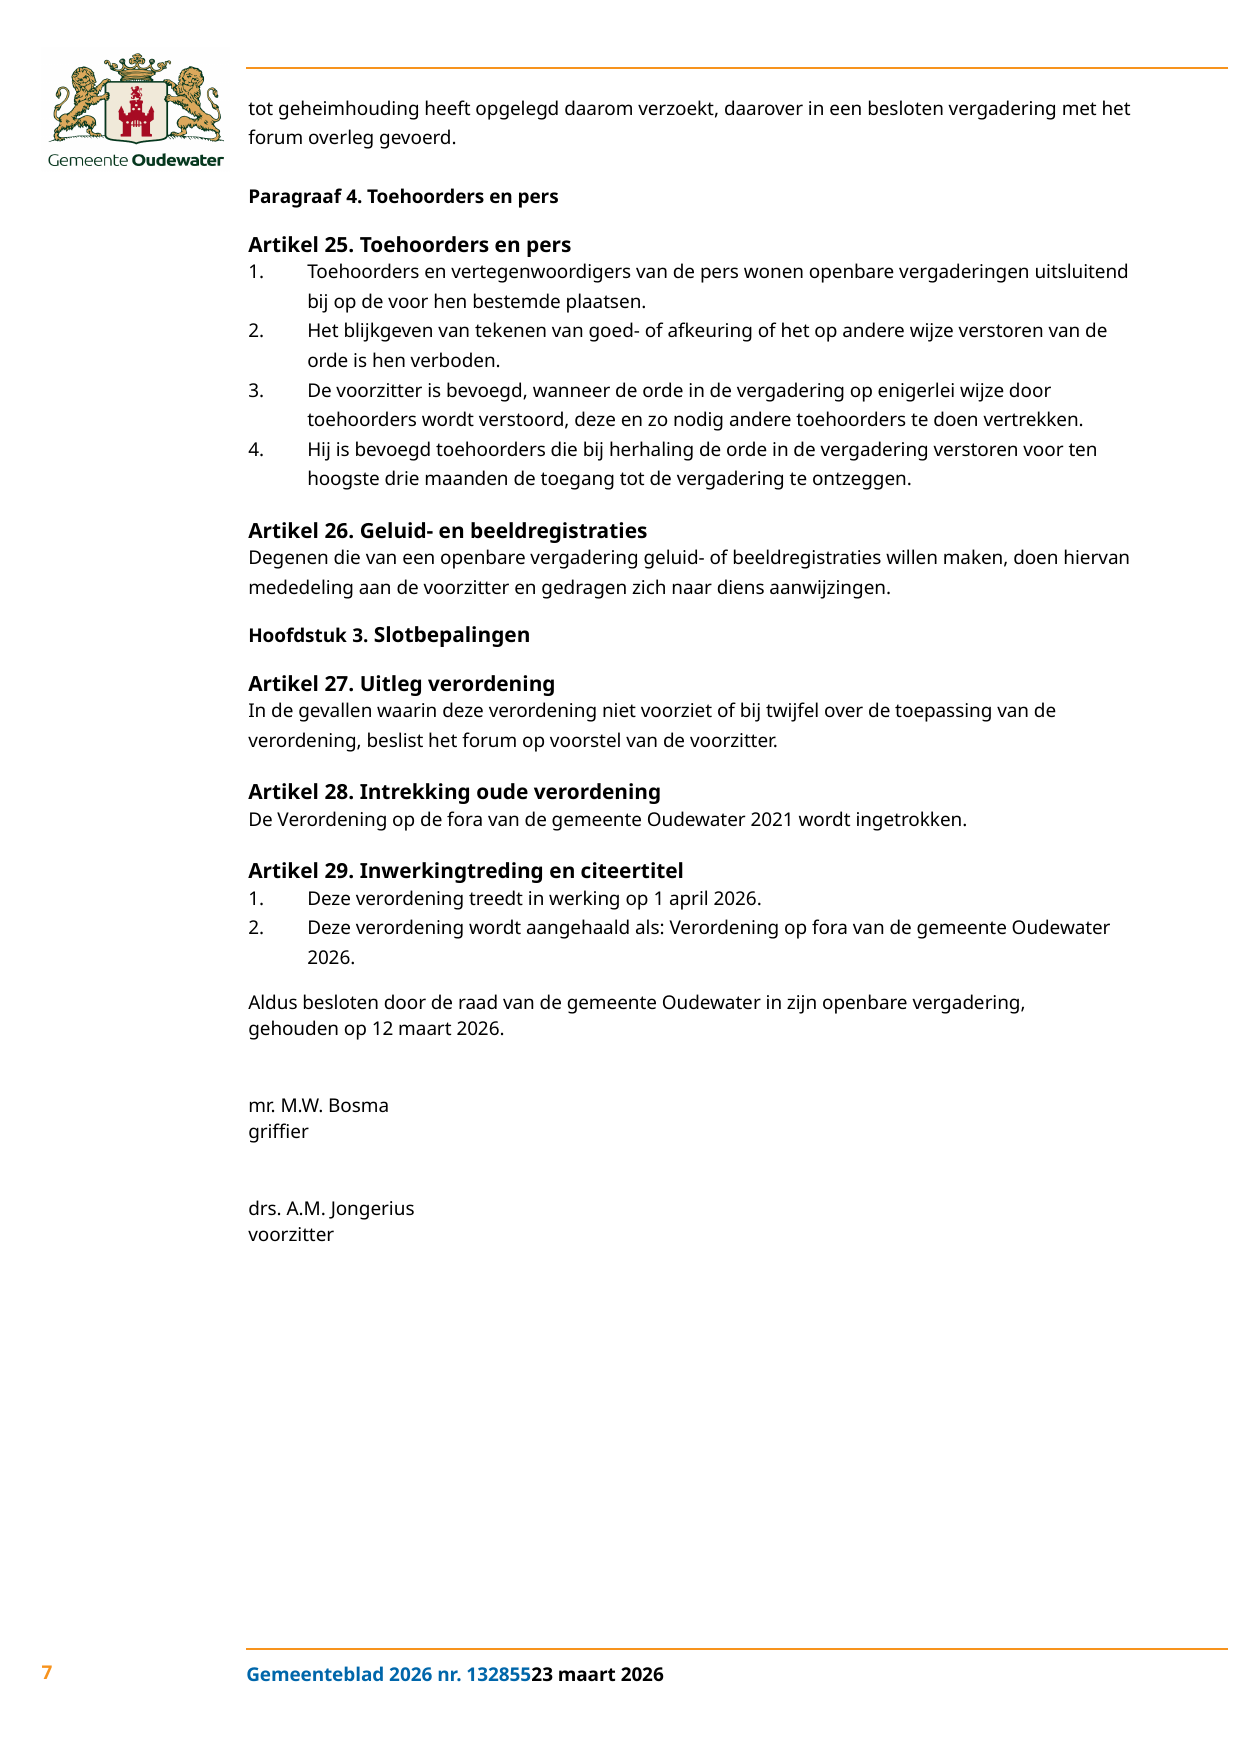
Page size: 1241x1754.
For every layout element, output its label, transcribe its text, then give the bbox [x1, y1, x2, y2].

text tot geheimhouding heeft opgelegd daarom verzoekt, daarover in een besloten vergadering met het forum overleg gevoerd. [248, 95, 1152, 150]
text Artikel 26. Geluid- en beeldregistraties [248, 516, 1152, 544]
text griffier [248, 1118, 1152, 1144]
text Paragraaf 4. Toehoorders en pers [248, 183, 1152, 209]
text Hoofdstuk 3. Slotbepalingen [248, 620, 1152, 648]
text Artikel 27. Uitleg verordening [248, 669, 1152, 697]
list Deze verordening treedt in werking op 1 april 2026. [248, 885, 1152, 910]
list Hij is bevoegd toehoorders die bij herhaling de orde in de vergadering verstoren voor ten hoogste drie maanden de toegang tot de vergadering te ontzeggen. [248, 436, 1152, 491]
text De Verordening op de fora van de gemeente Oudewater 2021 wordt ingetrokken. [248, 806, 1152, 832]
list De voorzitter is bevoegd, wanneer de orde in de vergadering op enigerlei wijze door toehoorders wordt verstoord, deze en zo nodig andere toehoorders te doen vertrekken. [248, 377, 1152, 432]
list Het blijkgeven van tekenen van goed- of afkeuring of het op andere wijze verstoren van de orde is hen verboden. [248, 318, 1152, 373]
picture [41, 47, 231, 172]
text In de gevallen waarin deze verordening niet voorziet of bij twijfel over de toepassing van de verordening, beslist het forum op voorstel van de voorzitter. [248, 697, 1152, 753]
text voorzitter [248, 1221, 1152, 1247]
text Degenen die van een openbare vergadering geluid- of beeldregistraties willen maken, doen hiervan mededeling aan de voorzitter en gedragen zich naar diens aanwijzingen. [248, 544, 1152, 600]
list Toehoorders en vertegenwoordigers van de pers wonen openbare vergaderingen uitsluitend bij op de voor hen bestemde plaatsen. [248, 258, 1152, 314]
text Artikel 29. Inwerkingtreding en citeertitel [248, 856, 1152, 885]
text Artikel 28. Intrekking oude verordening [248, 777, 1152, 806]
text drs. A.M. Jongerius [248, 1195, 1152, 1221]
text Artikel 25. Toehoorders en pers [248, 230, 1152, 258]
text Aldus besloten door de raad van de gemeente Oudewater in zijn openbare vergadering, [248, 989, 1152, 1015]
text gehouden op 12 maart 2026. [248, 1015, 1152, 1041]
list Deze verordening wordt aangehaald als: Verordening op fora van de gemeente Oudewater 2026. [248, 914, 1152, 969]
text mr. M.W. Bosma [248, 1092, 1152, 1118]
